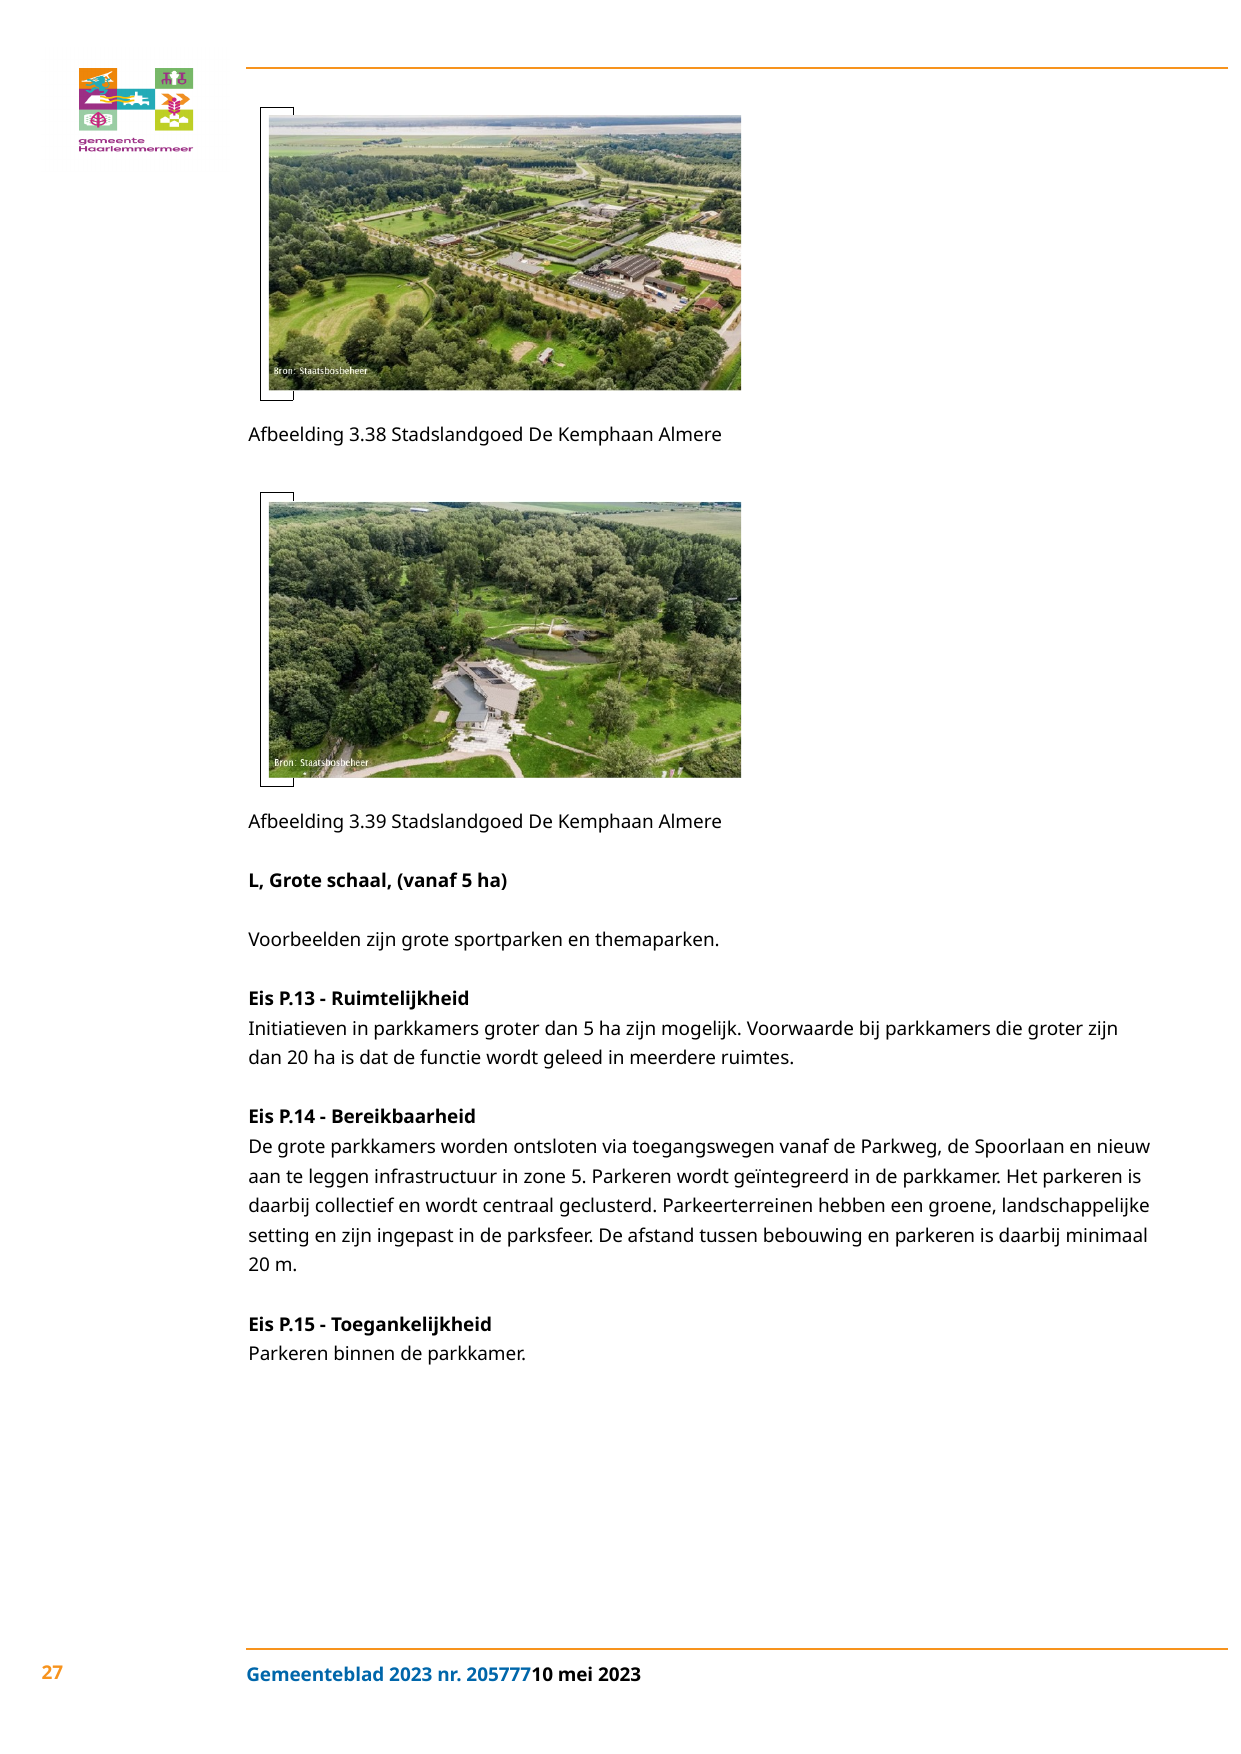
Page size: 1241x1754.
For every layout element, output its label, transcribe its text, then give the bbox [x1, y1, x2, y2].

text Afbeelding 3.39 Stadslandgoed De Kemphaan Almere [248, 808, 1152, 833]
picture [268, 501, 742, 778]
picture [268, 115, 742, 391]
text Parkeren binnen de parkkamer. [248, 1340, 1152, 1366]
text Eis P.13 - Ruimtelijkheid [248, 985, 1152, 1011]
text De grote parkkamers worden ontsloten via toegangswegen vanaf de Parkweg, de Spoorlaan en nieuw aan te leggen infrastructuur in zone 5. Parkeren wordt geïntegreerd in de parkkamer. Het parkeren is daarbij collectief en wordt centraal geclusterd. Parkeerterreinen hebben een groene, landschappelijke setting en zijn ingepast in de parksfeer. De afstand tussen bebouwing en parkeren is daarbij minimaal 20 m. [248, 1133, 1152, 1277]
text Afbeelding 3.38 Stadslandgoed De Kemphaan Almere [248, 421, 1152, 447]
text Eis P.15 - Toegankelijkheid [248, 1311, 1152, 1336]
text Initiatieven in parkkamers groter dan 5 ha zijn mogelijk. Voorwaarde bij parkkamers die groter zijn dan 20 ha is dat de functie wordt geleed in meerdere ruimtes. [248, 1015, 1152, 1070]
text Eis P.14 - Bereikbaarheid [248, 1104, 1152, 1129]
text Voorbeelden zijn grote sportparken en themaparken. [248, 926, 1152, 952]
text L, Grote schaal, (vanaf 5 ha) [248, 867, 1152, 893]
picture [41, 47, 231, 172]
